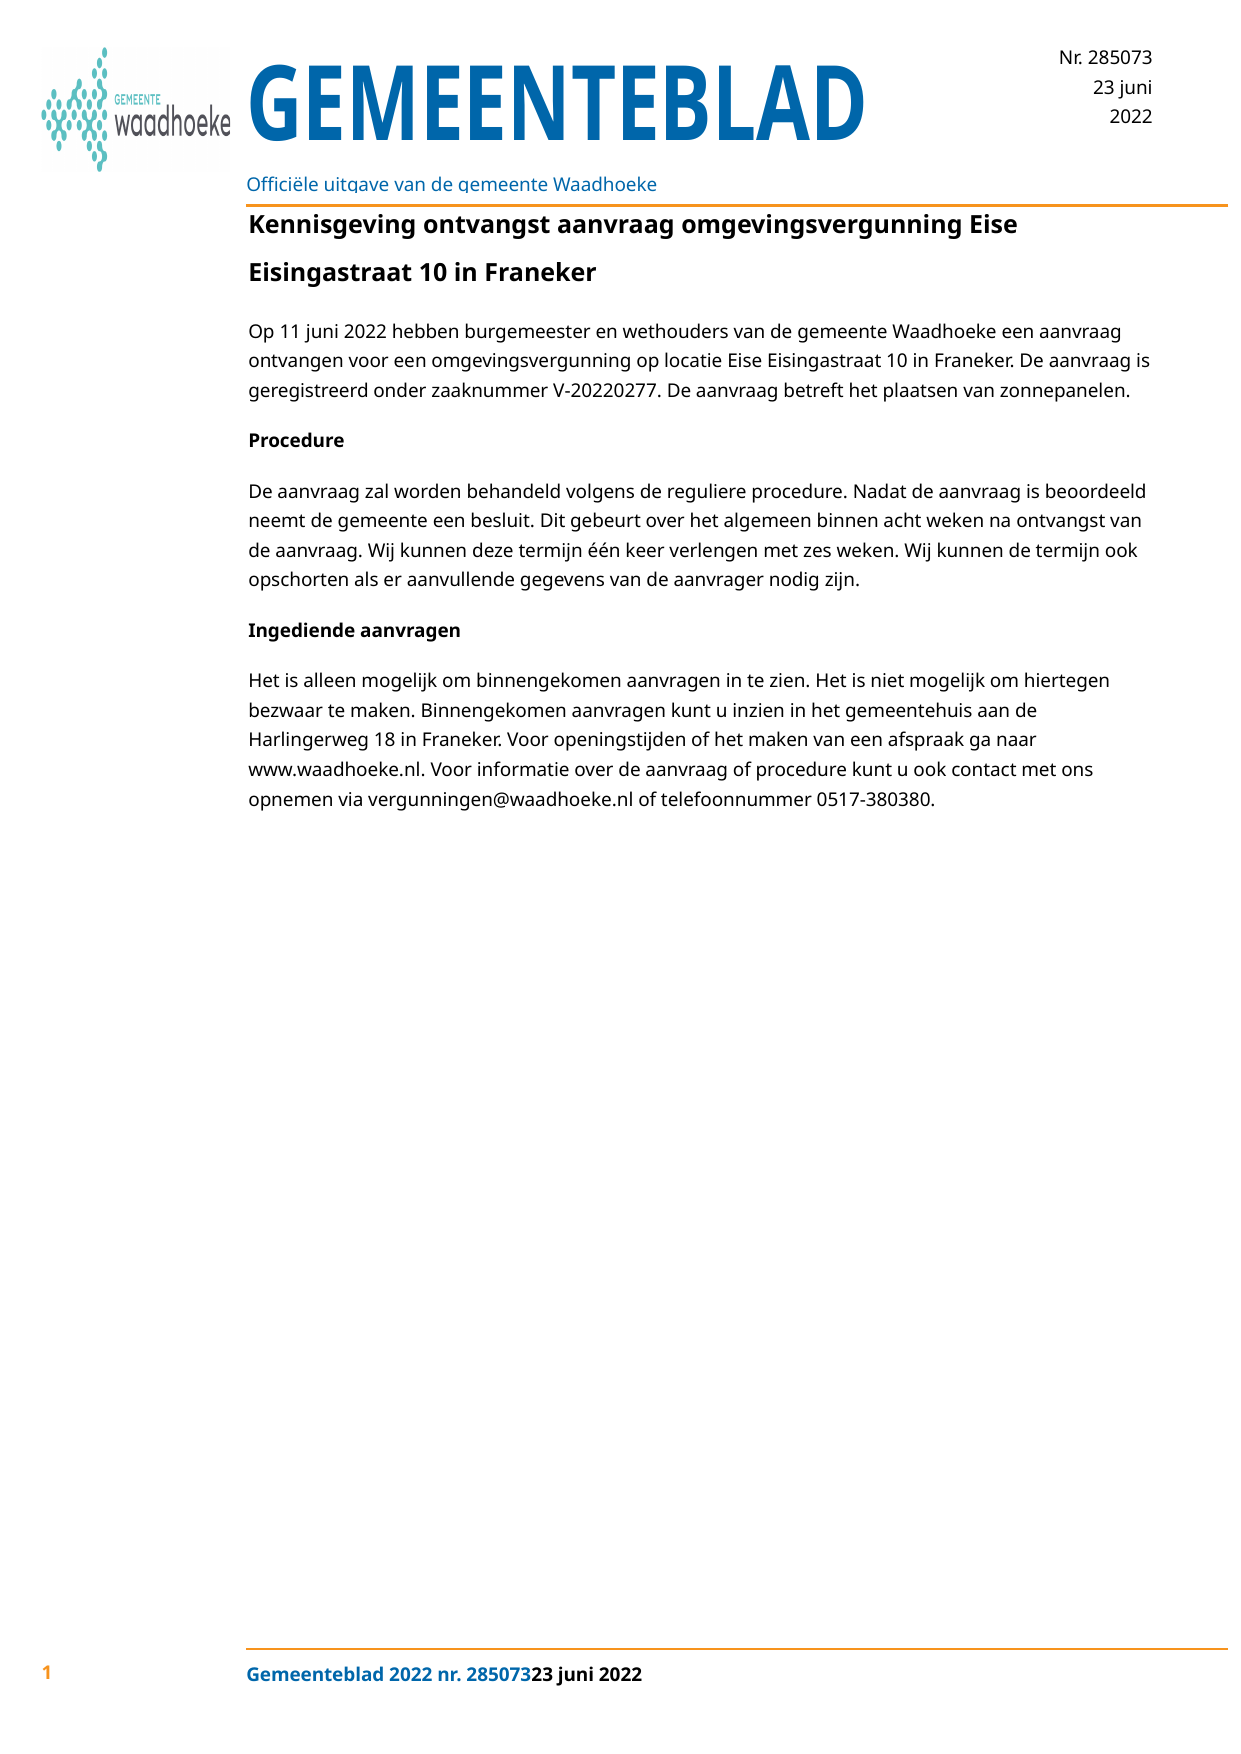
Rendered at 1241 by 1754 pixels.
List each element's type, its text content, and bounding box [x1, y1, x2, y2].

text Het is alleen mogelijk om binnengekomen aanvragen in te zien. Het is niet mogelijk om hiertegen bezwaar te maken. Binnengekomen aanvragen kunt u inzien in het gemeentehuis aan de Harlingerweg 18 in Franeker. Voor openingstijden of het maken van een afspraak ga naar www.waadhoeke.nl. Voor informatie over de aanvraag of procedure kunt u ook contact met ons opnemen via vergunningen@waadhoeke.nl of telefoonnummer 0517-380380. [248, 667, 1152, 812]
text Procedure [248, 427, 1152, 453]
picture [41, 47, 231, 172]
text Kennisgeving ontvangst aanvraag omgevingsvergunning Eise Eisingastraat 10 in Franeker [248, 207, 1152, 288]
text Ingediende aanvragen [248, 617, 1152, 643]
text De aanvraag zal worden behandeld volgens de reguliere procedure. Nadat de aanvraag is beoordeeld neemt de gemeente een besluit. Dit gebeurt over het algemeen binnen acht weken na ontvangst van de aanvraag. Wij kunnen deze termijn één keer verlengen met zes weken. Wij kunnen de termijn ook opschorten als er aanvullende gegevens van de aanvrager nodig zijn. [248, 478, 1152, 592]
text Op 11 juni 2022 hebben burgemeester en wethouders van de gemeente Waadhoeke een aanvraag ontvangen voor een omgevingsvergunning op locatie Eise Eisingastraat 10 in Franeker. De aanvraag is geregistreerd onder zaaknummer V-20220277. De aanvraag betreft het plaatsen van zonnepanelen. [248, 318, 1152, 403]
